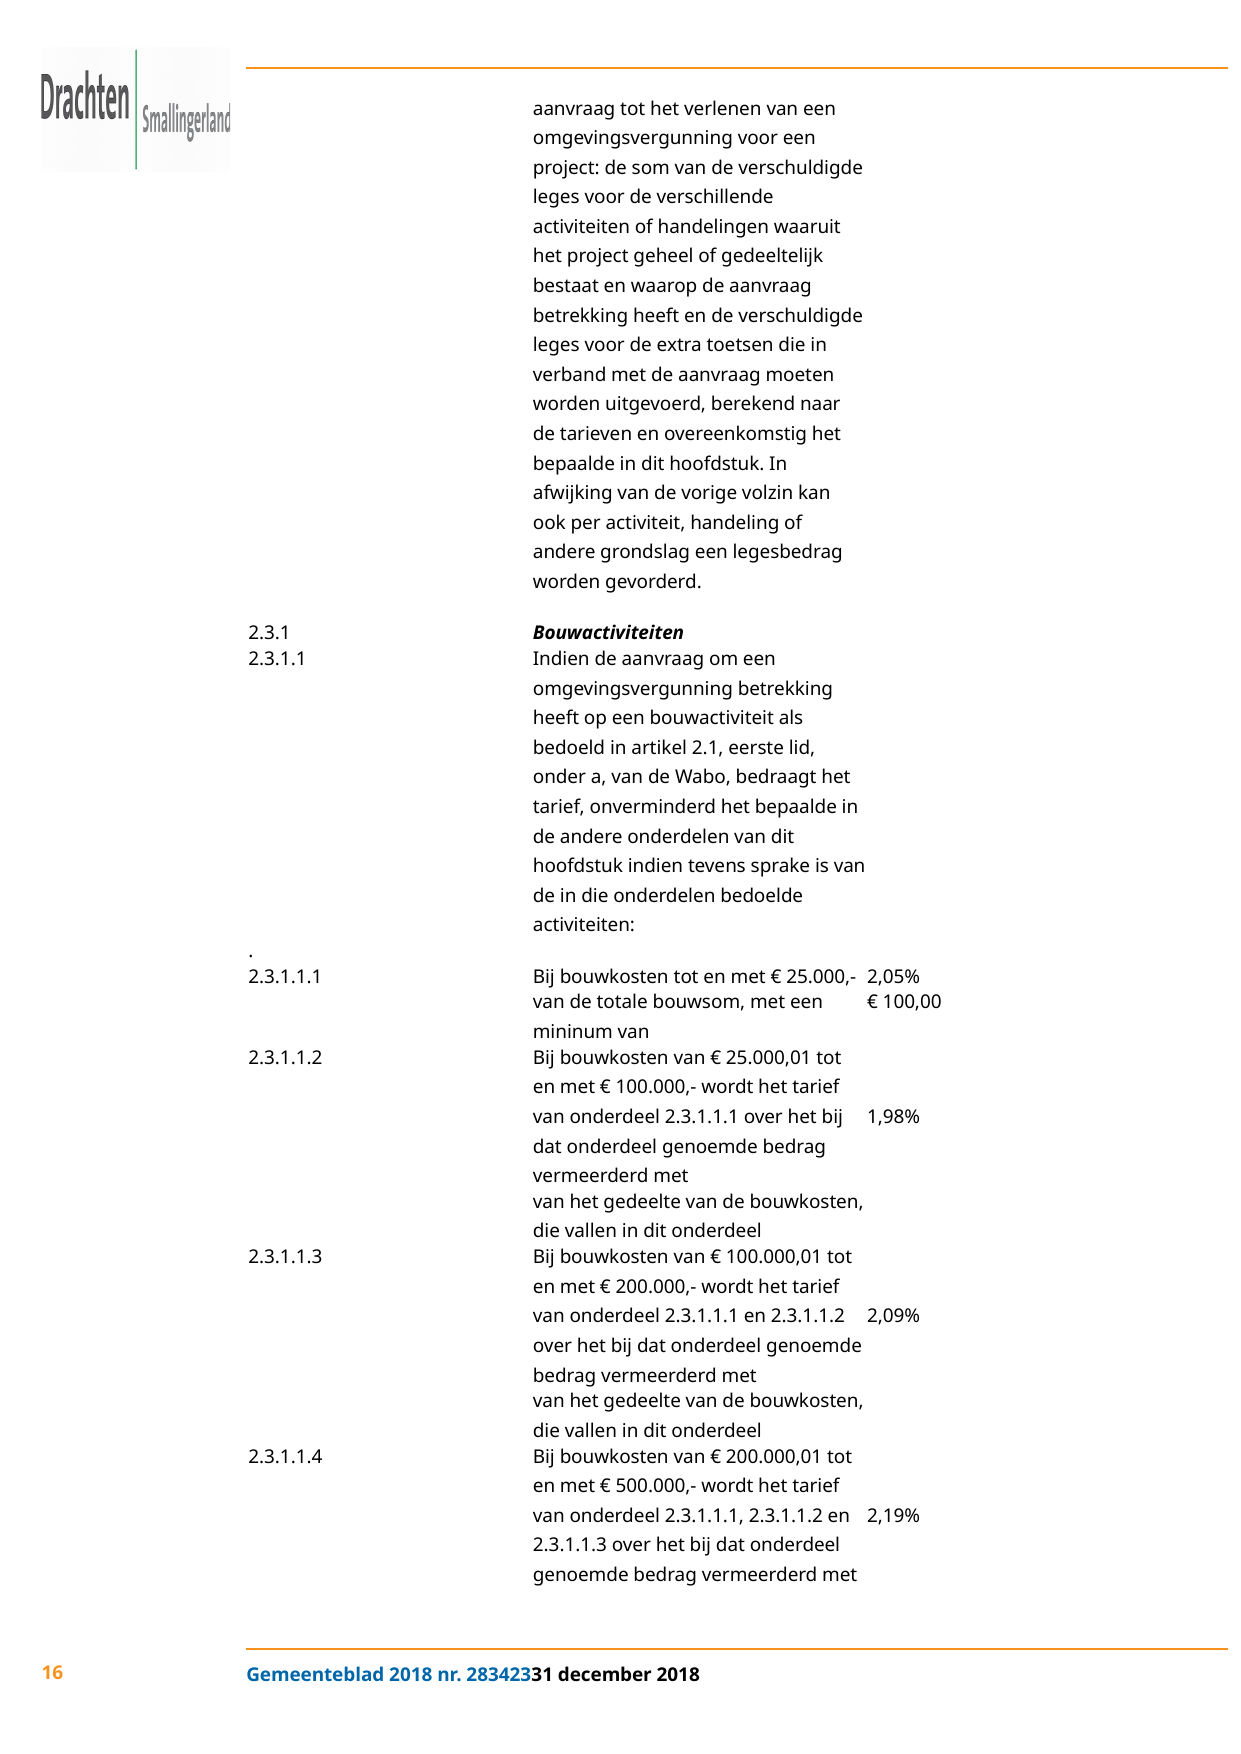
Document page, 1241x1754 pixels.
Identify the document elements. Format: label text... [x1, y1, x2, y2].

table_cell 2.3.1.1.2 [248, 1044, 533, 1188]
table_cell [867, 1188, 1152, 1243]
table_cell [867, 645, 1152, 937]
table_cell . [248, 937, 533, 963]
table_cell 1,98% [867, 1044, 1152, 1188]
table_cell Bij bouwkosten van € 200.000,01 tot en met € 500.000,- wordt het tarief van onderdeel 2.3.1.1.1, 2.3.1.1.2 en 2.3.1.1.3 over het bij dat onderdeel genoemde bedrag vermeerderd met [533, 1443, 867, 1587]
table_cell [248, 594, 533, 619]
table_cell Bij bouwkosten van € 100.000,01 tot en met € 200.000,- wordt het tarief van onderdeel 2.3.1.1.1 en 2.3.1.1.2 over het bij dat onderdeel genoemde bedrag vermeerderd met [533, 1244, 867, 1387]
table_cell 2.3.1.1.3 [248, 1244, 533, 1387]
table_cell [867, 620, 1152, 645]
table_header aanvraag tot het verlenen van een omgevingsvergunning voor een project: de som van de verschuldigde leges voor de verschillende activiteiten of handelingen waaruit het project geheel of gedeeltelijk bestaat en waarop de aanvraag betrekking heeft en de verschuldigde leges voor de extra toetsen die in verband met de aanvraag moeten worden uitgevoerd, berekend naar de tarieven en overeenkomstig het bepaalde in dit hoofdstuk. In afwijking van de vorige volzin kan ook per activiteit, handeling of andere grondslag een legesbedrag worden gevorderd. [533, 95, 867, 594]
table_cell [867, 1388, 1152, 1443]
picture [41, 47, 231, 172]
table_cell 2,09% [867, 1244, 1152, 1387]
table_cell van het gedeelte van de bouwkosten, die vallen in dit onderdeel [533, 1388, 867, 1443]
table_cell van het gedeelte van de bouwkosten, die vallen in dit onderdeel [533, 1188, 867, 1243]
table_cell [248, 1188, 533, 1243]
table_cell 2.3.1.1.1 [248, 963, 533, 989]
table_cell 2.3.1.1.4 [248, 1443, 533, 1587]
table_cell Bouwactiviteiten [533, 620, 867, 645]
table_cell van de totale bouwsom, met een mininum van [533, 989, 867, 1044]
table_cell [248, 1388, 533, 1443]
table_cell 2.3.1.1 [248, 645, 533, 937]
table_header [867, 95, 1152, 594]
table_cell 2,05% [867, 963, 1152, 989]
table_cell Indien de aanvraag om een omgevingsvergunning betrekking heeft op een bouwactiviteit als bedoeld in artikel 2.1, eerste lid, onder a, van de Wabo, bedraagt het tarief, onverminderd het bepaalde in de andere onderdelen van dit hoofdstuk indien tevens sprake is van de in die onderdelen bedoelde activiteiten: [533, 645, 867, 937]
table_cell Bij bouwkosten tot en met € 25.000,- [533, 963, 867, 989]
table_cell 2.3.1 [248, 620, 533, 645]
table_cell € 100,00 [867, 989, 1152, 1044]
table_cell [533, 594, 867, 619]
table_cell Bij bouwkosten van € 25.000,01 tot en met € 100.000,- wordt het tarief van onderdeel 2.3.1.1.1 over het bij dat onderdeel genoemde bedrag vermeerderd met [533, 1044, 867, 1188]
table_cell [867, 937, 1152, 963]
table_cell [248, 989, 533, 1044]
table_cell [533, 937, 867, 963]
table_cell 2,19% [867, 1443, 1152, 1587]
table_cell [867, 594, 1152, 619]
table_header [248, 95, 533, 594]
